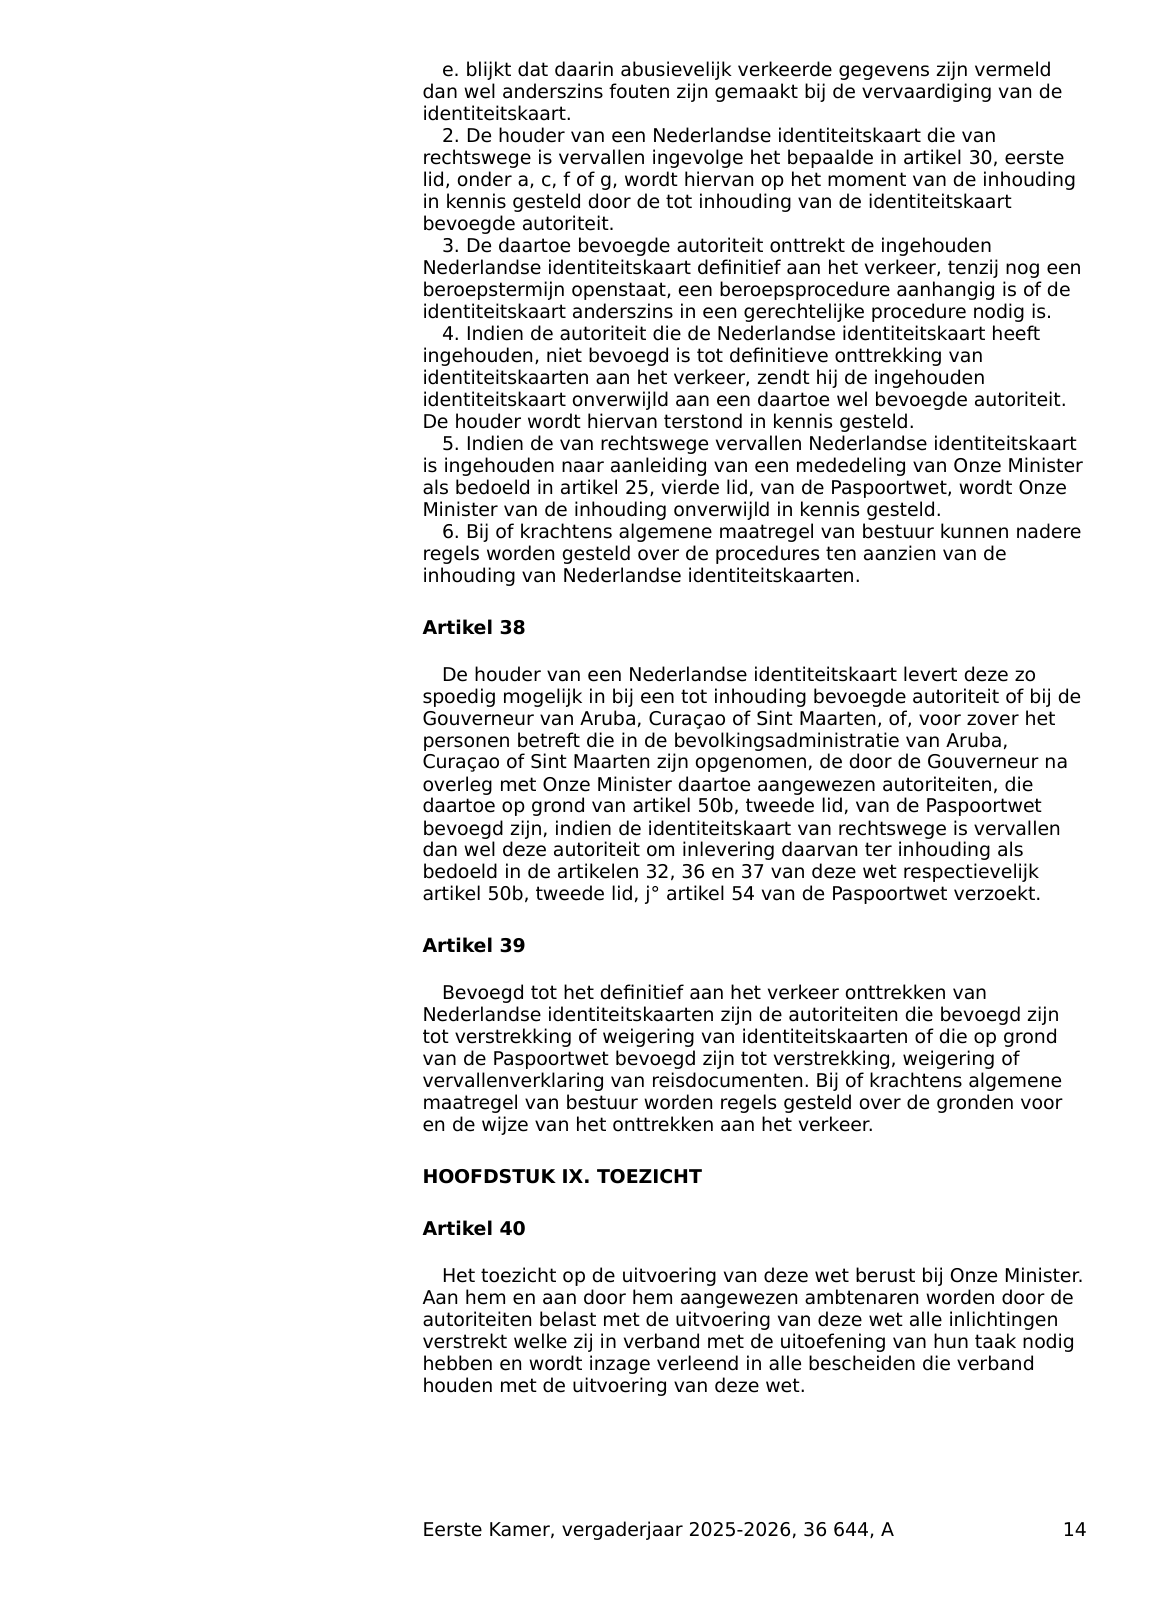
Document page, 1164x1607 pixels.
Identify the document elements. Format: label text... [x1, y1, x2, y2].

subtitle HOOFDSTUK IX. TOEZICHT [422, 1166, 1087, 1188]
text 6. Bij of krachtens algemene maatregel van bestuur kunnen nadere regels worden gesteld over de procedures ten aanzien van de inhouding van Nederlandse identiteitskaarten. [422, 521, 1087, 587]
text 4. Indien de autoriteit die de Nederlandse identiteitskaart heeft ingehouden, niet bevoegd is tot definitieve onttrekking van identiteitskaarten aan het verkeer, zendt hij de ingehouden identiteitskaart onverwijld aan een daartoe wel bevoegde autoriteit. De houder wordt hiervan terstond in kennis gesteld. [422, 323, 1087, 433]
text 3. De daartoe bevoegde autoriteit onttrekt de ingehouden Nederlandse identiteitskaart definitief aan het verkeer, tenzij nog een beroepstermijn openstaat, een beroepsprocedure aanhangig is of de identiteitskaart anderszins in een gerechtelijke procedure nodig is. [422, 235, 1087, 323]
subtitle Artikel 40 [422, 1218, 1087, 1240]
subtitle Artikel 38 [422, 617, 1087, 638]
text De houder van een Nederlandse identiteitskaart levert deze zo spoedig mogelijk in bij een tot inhouding bevoegde autoriteit of bij de Gouverneur van Aruba, Curaçao of Sint Maarten, of, voor zover het personen betreft die in de bevolkingsadministratie van Aruba, Curaçao of Sint Maarten zijn opgenomen, de door de Gouverneur na overleg met Onze Minister daartoe aangewezen autoriteiten, die daartoe op grond van artikel 50b, tweede lid, van de Paspoortwet bevoegd zijn, indien de identiteitskaart van rechtswege is vervallen dan wel deze autoriteit om inlevering daarvan ter inhouding als bedoeld in de artikelen 32, 36 en 37 van deze wet respectievelijk artikel 50b, tweede lid, j° artikel 54 van de Paspoortwet verzoekt. [422, 663, 1087, 905]
text Bevoegd tot het definitief aan het verkeer onttrekken van Nederlandse identiteitskaarten zijn de autoriteiten die bevoegd zijn tot verstrekking of weigering van identiteitskaarten of die op grond van de Paspoortwet bevoegd zijn tot verstrekking, weigering of vervallenverklaring van reisdocumenten. Bij of krachtens algemene maatregel van bestuur worden regels gesteld over de gronden voor en de wijze van het onttrekken aan het verkeer. [422, 982, 1087, 1136]
text e. blijkt dat daarin abusievelijk verkeerde gegevens zijn vermeld dan wel anderszins fouten zijn gemaakt bij de vervaardiging van de identiteitskaart. [422, 59, 1087, 125]
text 2. De houder van een Nederlandse identiteitskaart die van rechtswege is vervallen ingevolge het bepaalde in artikel 30, eerste lid, onder a, c, f of g, wordt hiervan op het moment van de inhouding in kennis gesteld door de tot inhouding van de identiteitskaart bevoegde autoriteit. [422, 125, 1087, 235]
text 5. Indien de van rechtswege vervallen Nederlandse identiteitskaart is ingehouden naar aanleiding van een mededeling van Onze Minister als bedoeld in artikel 25, vierde lid, van de Paspoortwet, wordt Onze Minister van de inhouding onverwijld in kennis gesteld. [422, 433, 1087, 521]
text Het toezicht op de uitvoering van deze wet berust bij Onze Minister. Aan hem en aan door hem aangewezen ambtenaren worden door de autoriteiten belast met de uitvoering van deze wet alle inlichtingen verstrekt welke zij in verband met de uitoefening van hun taak nodig hebben en wordt inzage verleend in alle bescheiden die verband houden met de uitvoering van deze wet. [422, 1265, 1087, 1397]
subtitle Artikel 39 [422, 935, 1087, 957]
